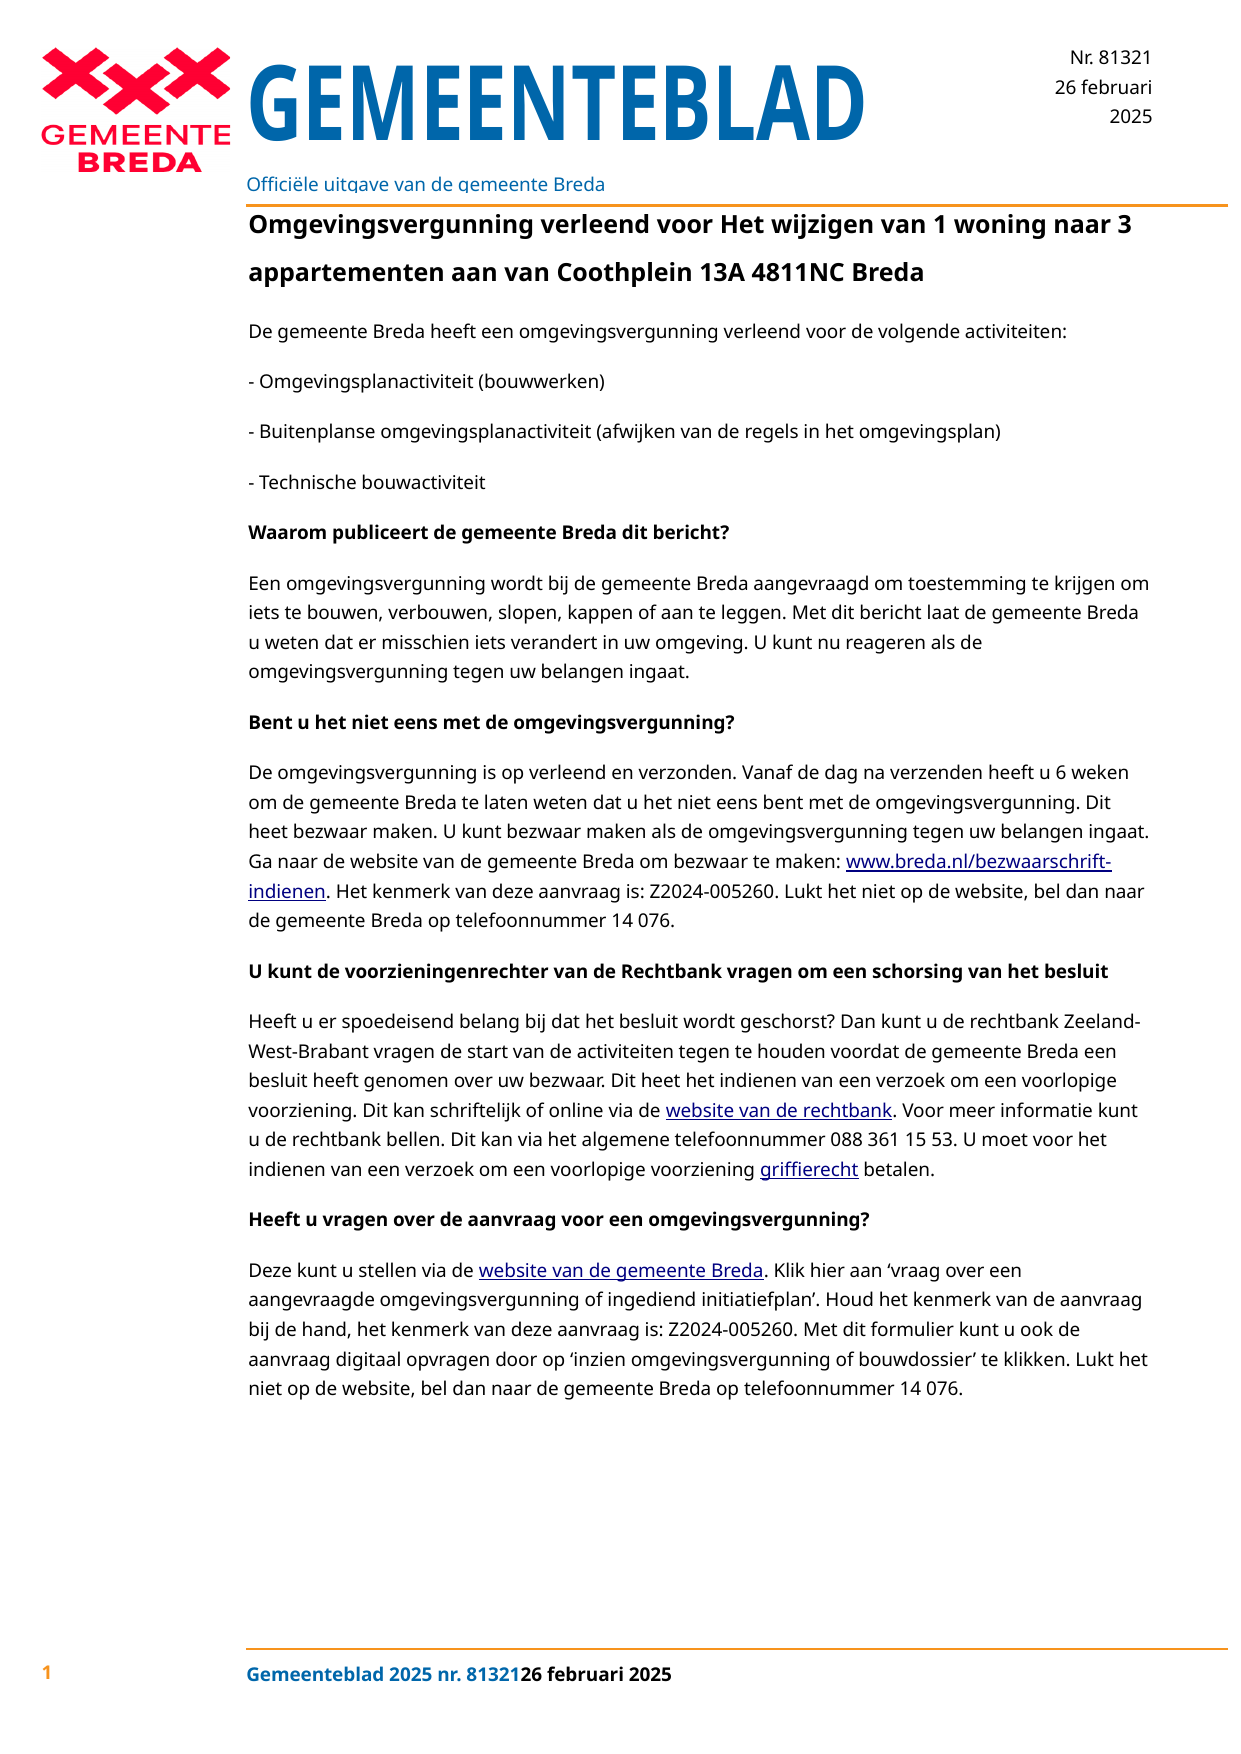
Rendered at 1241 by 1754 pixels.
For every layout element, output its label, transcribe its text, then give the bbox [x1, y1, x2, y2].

text - Technische bouwactiviteit [248, 469, 1152, 495]
text U kunt de voorzieningenrechter van de Rechtbank vragen om een schorsing van het besluit [248, 958, 1152, 984]
text Een omgevingsvergunning wordt bij de gemeente Breda aangevraagd om toestemming te krijgen om iets te bouwen, verbouwen, slopen, kappen of aan te leggen. Met dit bericht laat de gemeente Breda u weten dat er misschien iets verandert in uw omgeving. U kunt nu reageren als de omgevingsvergunning tegen uw belangen ingaat. [248, 570, 1152, 684]
text Bent u het niet eens met de omgevingsvergunning? [248, 709, 1152, 735]
text De omgevingsvergunning is op verleend en verzonden. Vanaf de dag na verzenden heeft u 6 weken om de gemeente Breda te laten weten dat u het niet eens bent met de omgevingsvergunning. Dit heet bezwaar maken. U kunt bezwaar maken als de omgevingsvergunning tegen uw belangen ingaat. Ga naar de website van de gemeente Breda om bezwaar te maken: www.breda.nl/bezwaarschrift-indienen. Het kenmerk van deze aanvraag is: Z2024-005260. Lukt het niet op de website, bel dan naar de gemeente Breda op telefoonnummer 14 076. [248, 759, 1152, 933]
picture [41, 47, 231, 172]
text Heeft u vragen over de aanvraag voor een omgevingsvergunning? [248, 1207, 1152, 1232]
text Heeft u er spoedeisend belang bij dat het besluit wordt geschorst? Dan kunt u de rechtbank Zeeland-West-Brabant vragen de start van de activiteiten tegen te houden voordat de gemeente Breda een besluit heeft genomen over uw bezwaar. Dit heet het indienen van een verzoek om een voorlopige voorziening. Dit kan schriftelijk of online via de website van de rechtbank. Voor meer informatie kunt u de rechtbank bellen. Dit kan via het algemene telefoonnummer 088 361 15 53. U moet voor het indienen van een verzoek om een voorlopige voorziening griffierecht betalen. [248, 1008, 1152, 1182]
text - Omgevingsplanactiviteit (bouwwerken) [248, 368, 1152, 394]
text - Buitenplanse omgevingsplanactiviteit (afwijken van de regels in het omgevingsplan) [248, 419, 1152, 444]
text Omgevingsvergunning verleend voor Het wijzigen van 1 woning naar 3 appartementen aan van Coothplein 13A 4811NC Breda [248, 207, 1152, 288]
text De gemeente Breda heeft een omgevingsvergunning verleend voor de volgende activiteiten: [248, 318, 1152, 344]
text Deze kunt u stellen via de website van de gemeente Breda. Klik hier aan ‘vraag over een aangevraagde omgevingsvergunning of ingediend initiatiefplan’. Houd het kenmerk van de aanvraag bij de hand, het kenmerk van deze aanvraag is: Z2024-005260. Met dit formulier kunt u ook de aanvraag digitaal opvragen door op ‘inzien omgevingsvergunning of bouwdossier’ te klikken. Lukt het niet op de website, bel dan naar de gemeente Breda op telefoonnummer 14 076. [248, 1257, 1152, 1401]
text Waarom publiceert de gemeente Breda dit bericht? [248, 519, 1152, 545]
